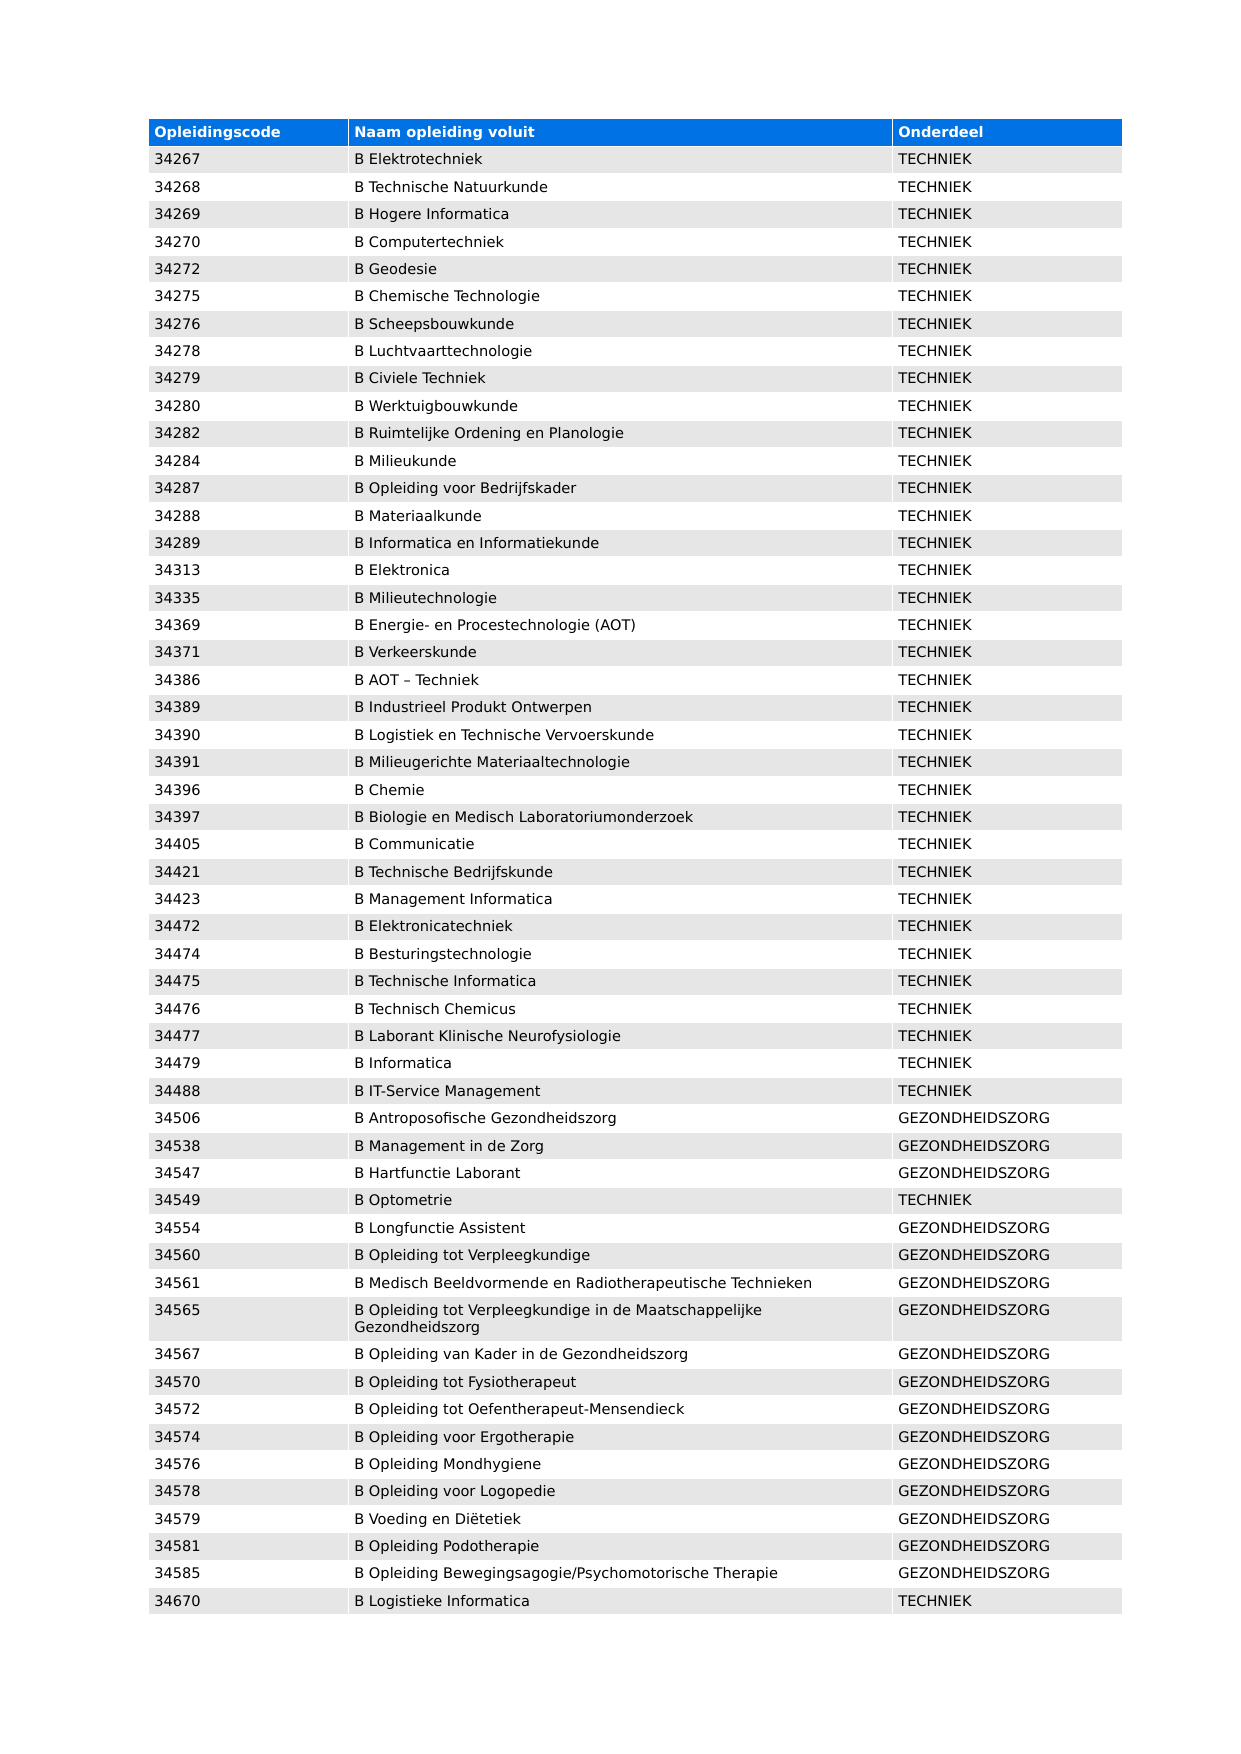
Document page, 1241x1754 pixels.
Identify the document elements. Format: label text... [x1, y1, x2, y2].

table_cell 34479 [149, 1051, 348, 1077]
table_cell TECHNIEK [893, 941, 1122, 967]
table_cell B Longfunctie Assistent [349, 1215, 892, 1241]
table_cell B Computertechniek [349, 229, 892, 255]
table_cell B Milieutechnologie [349, 585, 892, 611]
table_cell TECHNIEK [893, 558, 1122, 584]
table_cell TECHNIEK [893, 640, 1122, 666]
table_cell B Ruimtelijke Ordening en Planologie [349, 421, 892, 447]
table_cell 34280 [149, 393, 348, 419]
table_cell GEZONDHEIDSZORG [893, 1369, 1122, 1395]
table_cell B Elektronica [349, 558, 892, 584]
table_cell TECHNIEK [893, 831, 1122, 858]
table_cell GEZONDHEIDSZORG [893, 1451, 1122, 1477]
table_header Naam opleiding voluit [349, 119, 892, 146]
table_cell TECHNIEK [893, 695, 1122, 721]
table_cell B Hogere Informatica [349, 201, 892, 228]
table_cell TECHNIEK [893, 421, 1122, 447]
table_cell B Informatica [349, 1051, 892, 1077]
table_cell B Opleiding Bewegingsagogie/Psychomotorische Therapie [349, 1561, 892, 1587]
table_cell TECHNIEK [893, 174, 1122, 200]
table_cell B Logistieke Informatica [349, 1588, 892, 1614]
table_cell TECHNIEK [893, 311, 1122, 337]
table_cell B Opleiding tot Fysiotherapeut [349, 1369, 892, 1395]
table_cell 34554 [149, 1215, 348, 1241]
table_cell 34475 [149, 969, 348, 995]
table_cell 34578 [149, 1479, 348, 1505]
table_cell 34386 [149, 667, 348, 693]
table_cell TECHNIEK [893, 475, 1122, 502]
table_cell 34369 [149, 612, 348, 639]
table_cell GEZONDHEIDSZORG [893, 1243, 1122, 1269]
table_cell TECHNIEK [893, 749, 1122, 776]
table_cell 34389 [149, 695, 348, 721]
table_cell 34397 [149, 804, 348, 830]
table_cell 34421 [149, 859, 348, 885]
table_cell TECHNIEK [893, 229, 1122, 255]
table_cell 34579 [149, 1506, 348, 1532]
table_cell B Voeding en Diëtetiek [349, 1506, 892, 1532]
table_cell TECHNIEK [893, 201, 1122, 228]
table_cell B Chemie [349, 777, 892, 803]
table_cell 34313 [149, 558, 348, 584]
table_cell 34275 [149, 284, 348, 310]
table_cell 34269 [149, 201, 348, 228]
table_cell TECHNIEK [893, 804, 1122, 830]
table_cell B Technische Informatica [349, 969, 892, 995]
table_cell TECHNIEK [893, 503, 1122, 529]
table_cell 34335 [149, 585, 348, 611]
table_cell 34268 [149, 174, 348, 200]
table_cell 34538 [149, 1133, 348, 1159]
table_cell B Opleiding voor Logopedie [349, 1479, 892, 1505]
table_cell B Biologie en Medisch Laboratoriumonderzoek [349, 804, 892, 830]
table_cell 34561 [149, 1270, 348, 1296]
table_cell B Management Informatica [349, 886, 892, 913]
table_cell 34287 [149, 475, 348, 502]
table_cell 34282 [149, 421, 348, 447]
table_cell B Logistiek en Technische Vervoerskunde [349, 722, 892, 748]
table_cell TECHNIEK [893, 1023, 1122, 1049]
table_cell 34279 [149, 366, 348, 392]
table_cell 34576 [149, 1451, 348, 1477]
table_cell B Scheepsbouwkunde [349, 311, 892, 337]
table_cell 34391 [149, 749, 348, 776]
table_cell B Antroposofische Gezondheidszorg [349, 1105, 892, 1132]
table_cell 34267 [149, 147, 348, 173]
table_cell B IT-Service Management [349, 1078, 892, 1104]
table_cell 34396 [149, 777, 348, 803]
table_cell TECHNIEK [893, 530, 1122, 556]
table_cell 34585 [149, 1561, 348, 1587]
table_cell 34570 [149, 1369, 348, 1395]
table_cell GEZONDHEIDSZORG [893, 1424, 1122, 1450]
table_cell 34423 [149, 886, 348, 913]
table_cell 34272 [149, 256, 348, 282]
table_cell B Verkeerskunde [349, 640, 892, 666]
table_cell B Elektronicatechniek [349, 914, 892, 940]
table_cell TECHNIEK [893, 859, 1122, 885]
table_cell GEZONDHEIDSZORG [893, 1133, 1122, 1159]
table_cell B Management in de Zorg [349, 1133, 892, 1159]
table_cell TECHNIEK [893, 256, 1122, 282]
table_cell B Materiaalkunde [349, 503, 892, 529]
table_cell TECHNIEK [893, 284, 1122, 310]
table_cell B Opleiding voor Ergotherapie [349, 1424, 892, 1450]
table_cell GEZONDHEIDSZORG [893, 1561, 1122, 1587]
table_cell B Opleiding van Kader in de Gezondheidszorg [349, 1342, 892, 1368]
table_cell 34670 [149, 1588, 348, 1614]
table_cell TECHNIEK [893, 1078, 1122, 1104]
table_cell B AOT – Techniek [349, 667, 892, 693]
table_cell 34289 [149, 530, 348, 556]
table_cell B Opleiding voor Bedrijfskader [349, 475, 892, 502]
table_cell B Elektrotechniek [349, 147, 892, 173]
table_cell 34477 [149, 1023, 348, 1049]
table_cell B Technische Natuurkunde [349, 174, 892, 200]
table_cell GEZONDHEIDSZORG [893, 1215, 1122, 1241]
table_cell TECHNIEK [893, 969, 1122, 995]
table_cell 34572 [149, 1396, 348, 1423]
table_cell B Technische Bedrijfskunde [349, 859, 892, 885]
table_cell B Chemische Technologie [349, 284, 892, 310]
table_cell TECHNIEK [893, 366, 1122, 392]
table_cell B Opleiding tot Verpleegkundige [349, 1243, 892, 1269]
table_cell 34581 [149, 1533, 348, 1560]
table_cell TECHNIEK [893, 585, 1122, 611]
table_cell 34288 [149, 503, 348, 529]
table_cell 34476 [149, 996, 348, 1022]
table_cell GEZONDHEIDSZORG [893, 1297, 1122, 1341]
table_cell TECHNIEK [893, 448, 1122, 474]
table_cell TECHNIEK [893, 1188, 1122, 1214]
table_header Onderdeel [893, 119, 1122, 146]
table_cell B Civiele Techniek [349, 366, 892, 392]
table_cell B Opleiding tot Verpleegkundige in de Maatschappelijke Gezondheidszorg [349, 1297, 892, 1341]
table_cell GEZONDHEIDSZORG [893, 1105, 1122, 1132]
table_cell 34506 [149, 1105, 348, 1132]
table_cell TECHNIEK [893, 722, 1122, 748]
table_cell GEZONDHEIDSZORG [893, 1342, 1122, 1368]
table_cell GEZONDHEIDSZORG [893, 1396, 1122, 1423]
table_cell B Opleiding Podotherapie [349, 1533, 892, 1560]
table_cell B Opleiding tot Oefentherapeut-Mensendieck [349, 1396, 892, 1423]
table_cell GEZONDHEIDSZORG [893, 1270, 1122, 1296]
table_header Opleidingscode [149, 119, 348, 146]
table_cell TECHNIEK [893, 777, 1122, 803]
table_cell 34565 [149, 1297, 348, 1341]
table_cell B Optometrie [349, 1188, 892, 1214]
table_cell B Luchtvaarttechnologie [349, 338, 892, 365]
table_cell 34474 [149, 941, 348, 967]
table_cell 34284 [149, 448, 348, 474]
table_cell TECHNIEK [893, 1588, 1122, 1614]
table_cell B Medisch Beeldvormende en Radiotherapeutische Technieken [349, 1270, 892, 1296]
table_cell 34405 [149, 831, 348, 858]
table_cell GEZONDHEIDSZORG [893, 1506, 1122, 1532]
table_cell TECHNIEK [893, 1051, 1122, 1077]
table_cell B Laborant Klinische Neurofysiologie [349, 1023, 892, 1049]
table_cell TECHNIEK [893, 338, 1122, 365]
table_cell B Milieukunde [349, 448, 892, 474]
table_cell TECHNIEK [893, 996, 1122, 1022]
table_cell TECHNIEK [893, 393, 1122, 419]
table_cell GEZONDHEIDSZORG [893, 1160, 1122, 1187]
table_cell TECHNIEK [893, 886, 1122, 913]
table_cell 34488 [149, 1078, 348, 1104]
table_cell GEZONDHEIDSZORG [893, 1533, 1122, 1560]
table_cell TECHNIEK [893, 914, 1122, 940]
table_cell 34574 [149, 1424, 348, 1450]
table_cell B Energie- en Procestechnologie (AOT) [349, 612, 892, 639]
table_cell B Industrieel Produkt Ontwerpen [349, 695, 892, 721]
table_cell 34270 [149, 229, 348, 255]
table_cell 34560 [149, 1243, 348, 1269]
table_cell 34547 [149, 1160, 348, 1187]
table_cell TECHNIEK [893, 612, 1122, 639]
table_cell 34278 [149, 338, 348, 365]
table_cell 34390 [149, 722, 348, 748]
table_cell GEZONDHEIDSZORG [893, 1479, 1122, 1505]
table_cell 34567 [149, 1342, 348, 1368]
table_cell TECHNIEK [893, 147, 1122, 173]
table_cell 34549 [149, 1188, 348, 1214]
table_cell TECHNIEK [893, 667, 1122, 693]
table_cell B Werktuigbouwkunde [349, 393, 892, 419]
table_cell 34371 [149, 640, 348, 666]
table_cell B Hartfunctie Laborant [349, 1160, 892, 1187]
table_cell B Informatica en Informatiekunde [349, 530, 892, 556]
table_cell B Milieugerichte Materiaaltechnologie [349, 749, 892, 776]
table_cell B Opleiding Mondhygiene [349, 1451, 892, 1477]
table_cell B Geodesie [349, 256, 892, 282]
table_cell B Besturingstechnologie [349, 941, 892, 967]
table_cell 34472 [149, 914, 348, 940]
table_cell B Communicatie [349, 831, 892, 858]
table_cell B Technisch Chemicus [349, 996, 892, 1022]
table_cell 34276 [149, 311, 348, 337]
